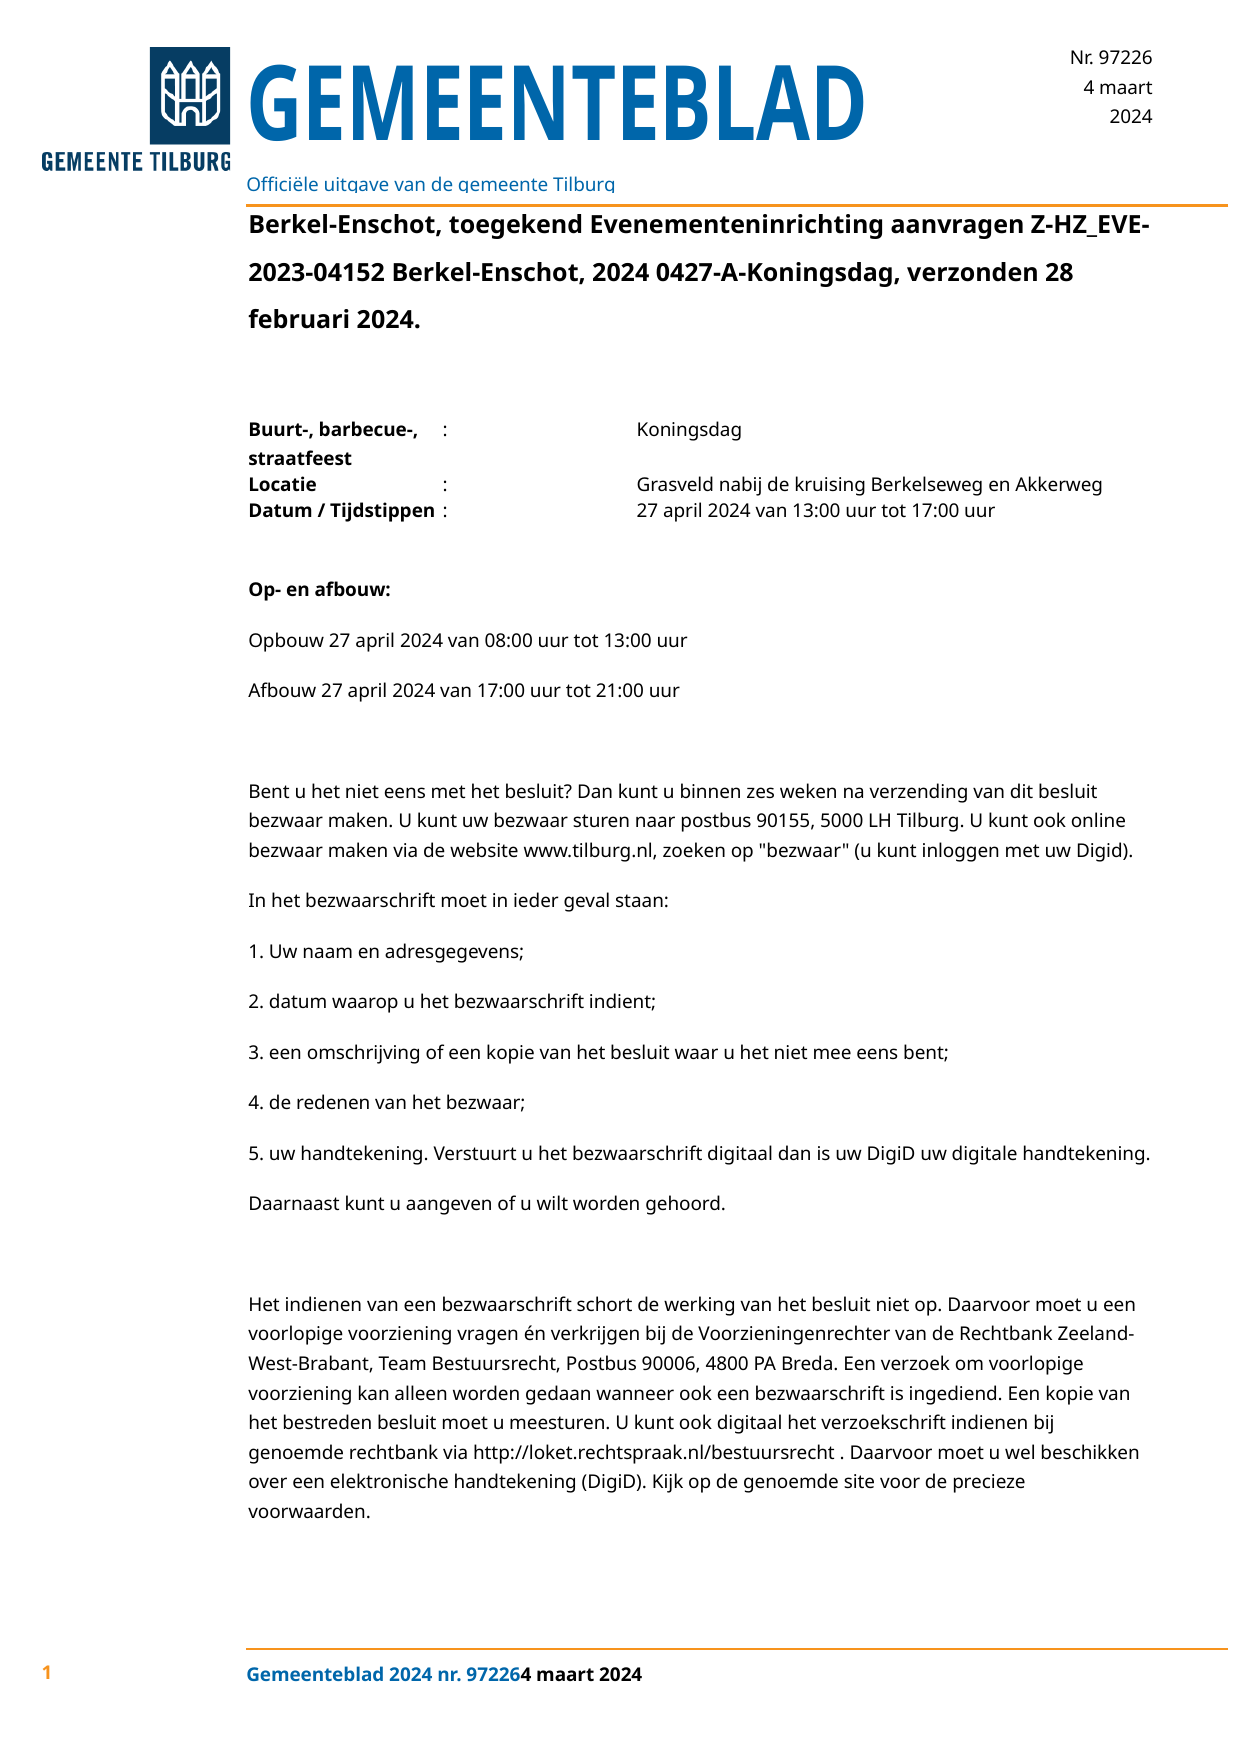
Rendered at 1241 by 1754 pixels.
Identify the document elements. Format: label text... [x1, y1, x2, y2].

picture [41, 47, 231, 172]
table_cell Datum / Tijdstippen [248, 497, 442, 523]
table_header Buurt-, barbecue-, straatfeest [248, 416, 442, 471]
table_cell : [442, 497, 636, 523]
text 5. uw handtekening. Verstuurt u het bezwaarschrift digitaal dan is uw DigiD uw digitale handtekening. [248, 1140, 1152, 1166]
table_header Koningsdag [636, 416, 1152, 471]
text Op- en afbouw: [248, 576, 1152, 602]
table_header : [442, 416, 636, 471]
text Bent u het niet eens met het besluit? Dan kunt u binnen zes weken na verzending van dit besluit bezwaar maken. U kunt uw bezwaar sturen naar postbus 90155, 5000 LH Tilburg. U kunt ook online bezwaar maken via de website www.tilburg.nl, zoeken op "bezwaar" (u kunt inloggen met uw Digid). [248, 778, 1152, 863]
table_cell 27 april 2024 van 13:00 uur tot 17:00 uur [636, 497, 1152, 523]
text Het indienen van een bezwaarschrift schort de werking van het besluit niet op. Daarvoor moet u een voorlopige voorziening vragen én verkrijgen bij de Voorzieningenrechter van de Rechtbank Zeeland-West-Brabant, Team Bestuursrecht, Postbus 90006, 4800 PA Breda. Een verzoek om voorlopige voorziening kan alleen worden gedaan wanneer ook een bezwaarschrift is ingediend. Een kopie van het bestreden besluit moet u meesturen. U kunt ook digitaal het verzoekschrift indienen bij genoemde rechtbank via http://loket.rechtspraak.nl/bestuursrecht . Daarvoor moet u wel beschikken over een elektronische handtekening (DigiD). Kijk op de genoemde site voor de precieze voorwaarden. [248, 1291, 1152, 1524]
text Opbouw 27 april 2024 van 08:00 uur tot 13:00 uur [248, 627, 1152, 653]
text 3. een omschrijving of een kopie van het besluit waar u het niet mee eens bent; [248, 1039, 1152, 1065]
text 2. datum waarop u het bezwaarschrift indient; [248, 988, 1152, 1014]
text 1. Uw naam en adresgegevens; [248, 938, 1152, 964]
text Daarnaast kunt u aangeven of u wilt worden gehoord. [248, 1190, 1152, 1216]
table_cell : [442, 471, 636, 497]
text In het bezwaarschrift moet in ieder geval staan: [248, 888, 1152, 913]
text 4. de redenen van het bezwaar; [248, 1089, 1152, 1115]
text Afbouw 27 april 2024 van 17:00 uur tot 21:00 uur [248, 677, 1152, 703]
table_cell Grasveld nabij de kruising Berkelseweg en Akkerweg [636, 471, 1152, 497]
table_cell Locatie [248, 471, 442, 497]
text Berkel-Enschot, toegekend Evenementeninrichting aanvragen Z-HZ_EVE-2023-04152 Berkel-Enschot, 2024 0427-A-Koningsdag, verzonden 28 februari 2024. [248, 207, 1152, 336]
